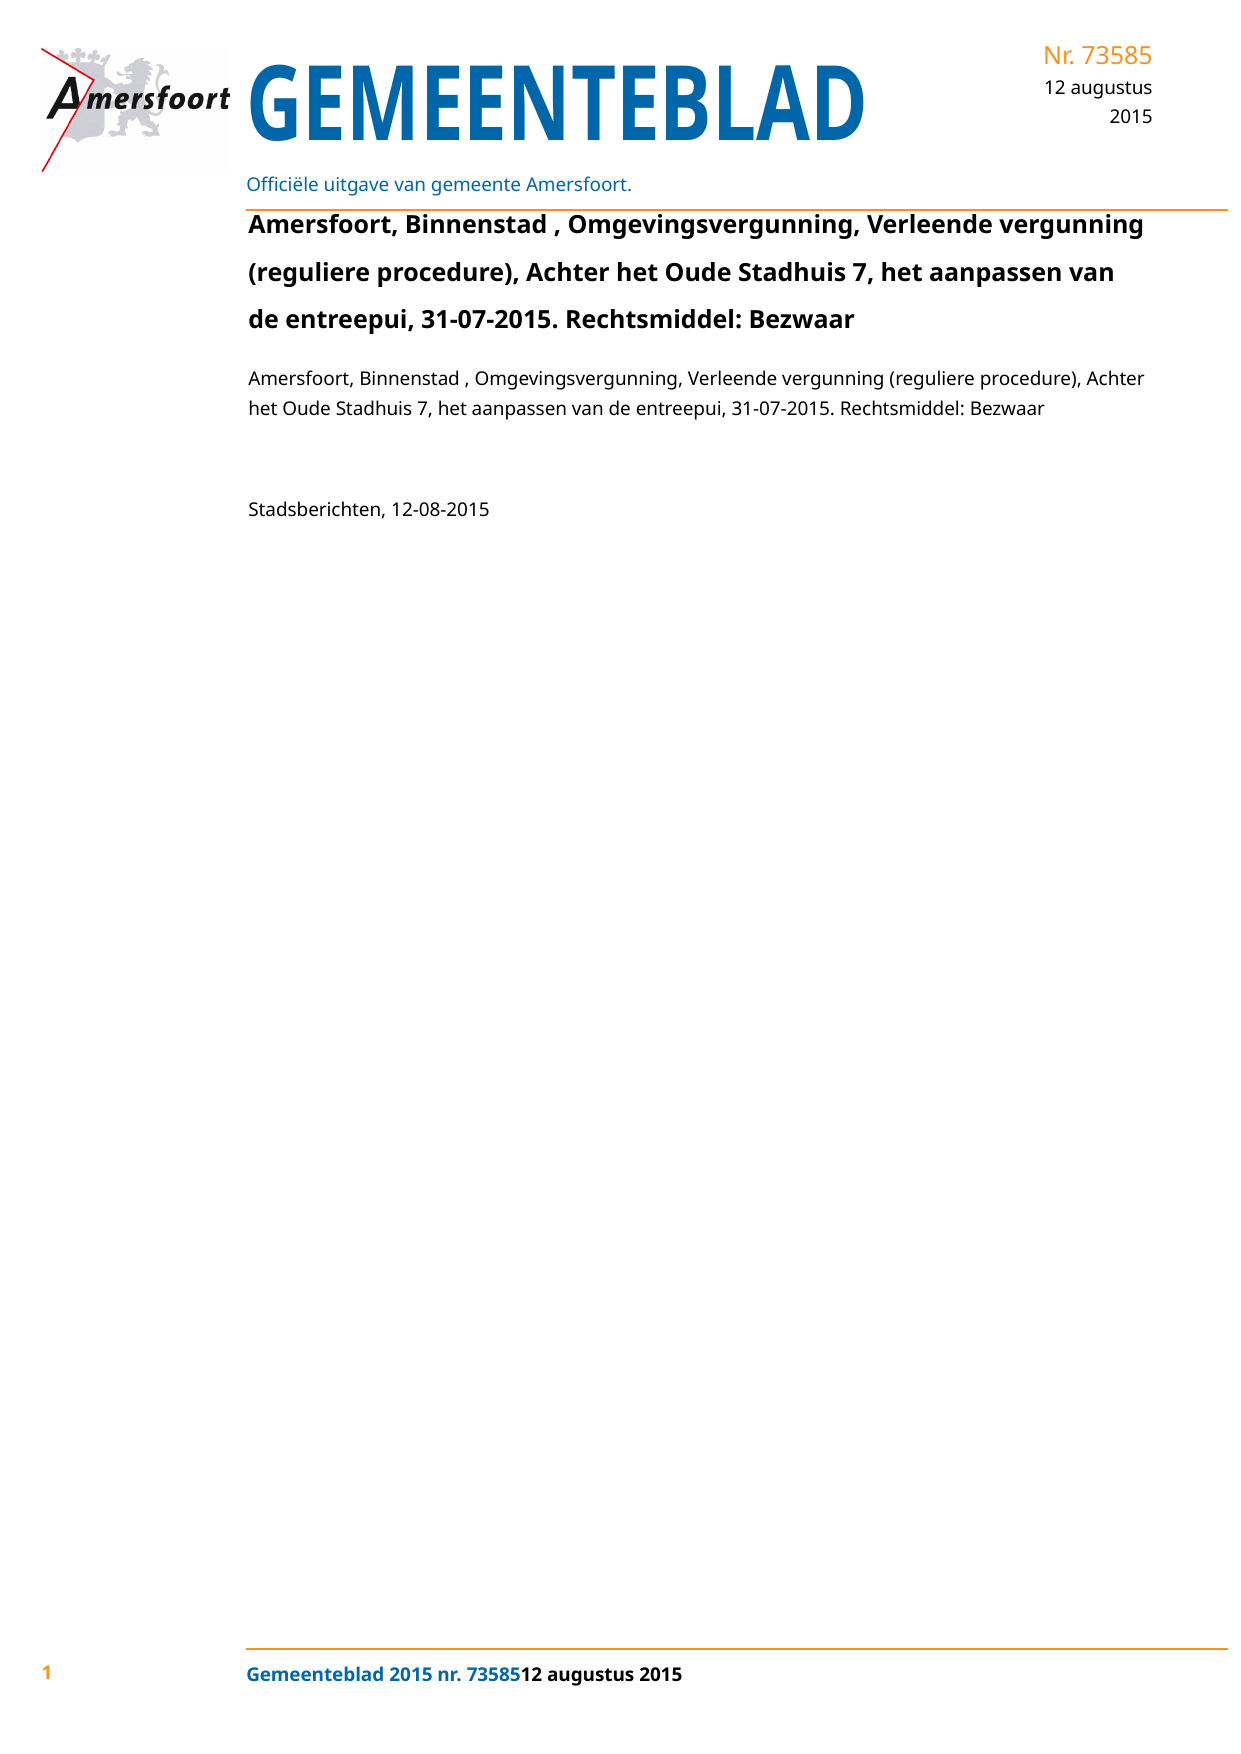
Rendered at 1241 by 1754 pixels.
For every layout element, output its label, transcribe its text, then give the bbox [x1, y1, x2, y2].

text Amersfoort, Binnenstad , Omgevingsvergunning, Verleende vergunning (reguliere procedure), Achter het Oude Stadhuis 7, het aanpassen van de entreepui, 31-07-2015. Rechtsmiddel: Bezwaar [248, 211, 1152, 336]
text Amersfoort, Binnenstad , Omgevingsvergunning, Verleende vergunning (reguliere procedure), Achter het Oude Stadhuis 7, het aanpassen van de entreepui, 31-07-2015. Rechtsmiddel: Bezwaar [248, 366, 1152, 421]
picture [41, 47, 231, 172]
text Stadsberichten, 12-08-2015 [248, 496, 1152, 522]
